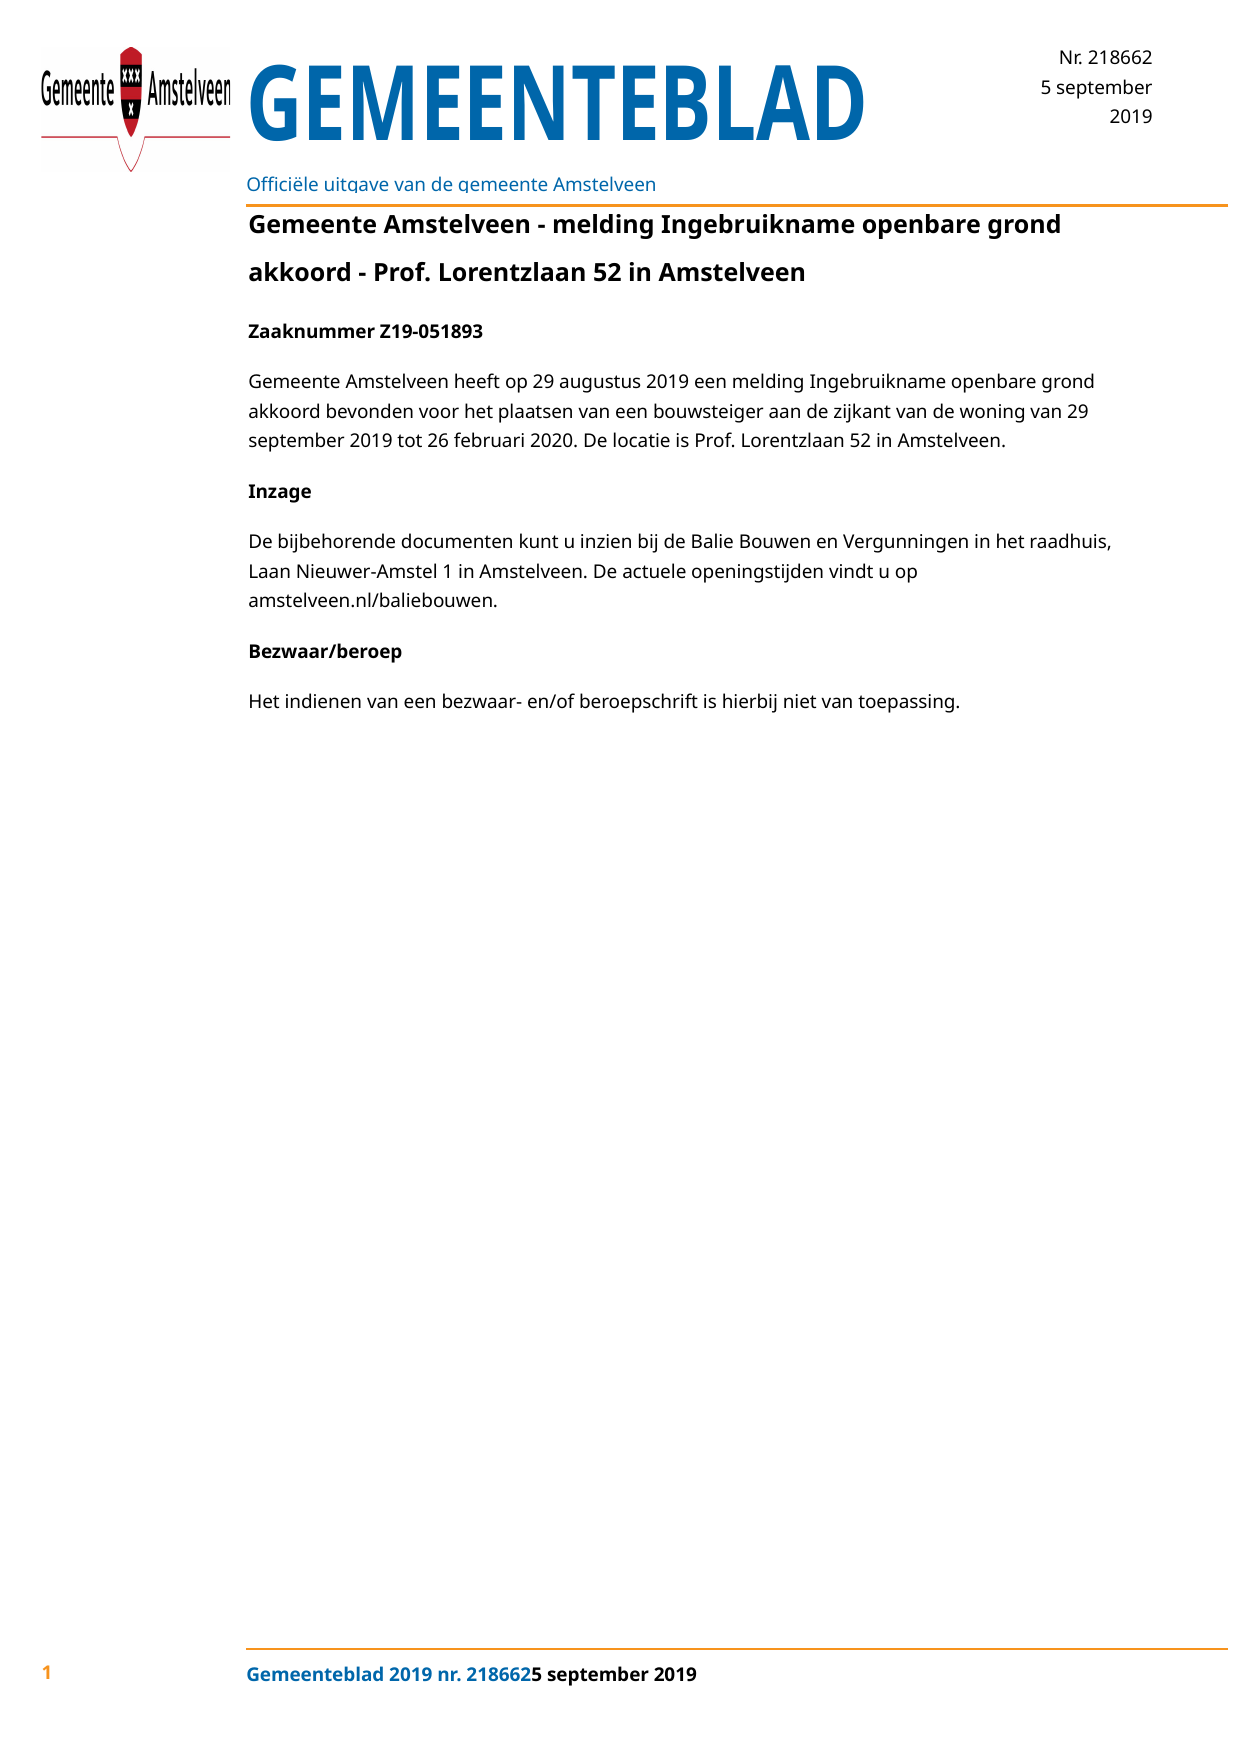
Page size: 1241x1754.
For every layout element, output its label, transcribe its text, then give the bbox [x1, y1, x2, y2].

text Het indienen van een bezwaar- en/of beroepschrift is hierbij niet van toepassing. [248, 688, 1152, 714]
text Gemeente Amstelveen - melding Ingebruikname openbare grond akkoord - Prof. Lorentzlaan 52 in Amstelveen [248, 207, 1152, 288]
text Zaaknummer Z19-051893 [248, 318, 1152, 344]
text De bijbehorende documenten kunt u inzien bij de Balie Bouwen en Vergunningen in het raadhuis, Laan Nieuwer-Amstel 1 in Amstelveen. De actuele openingstijden vindt u op amstelveen.nl/baliebouwen. [248, 528, 1152, 613]
picture [41, 47, 231, 172]
text Inzage [248, 478, 1152, 504]
text Gemeente Amstelveen heeft op 29 augustus 2019 een melding Ingebruikname openbare grond akkoord bevonden voor het plaatsen van een bouwsteiger aan de zijkant van de woning van 29 september 2019 tot 26 februari 2020. De locatie is Prof. Lorentzlaan 52 in Amstelveen. [248, 368, 1152, 453]
text Bezwaar/beroep [248, 638, 1152, 664]
